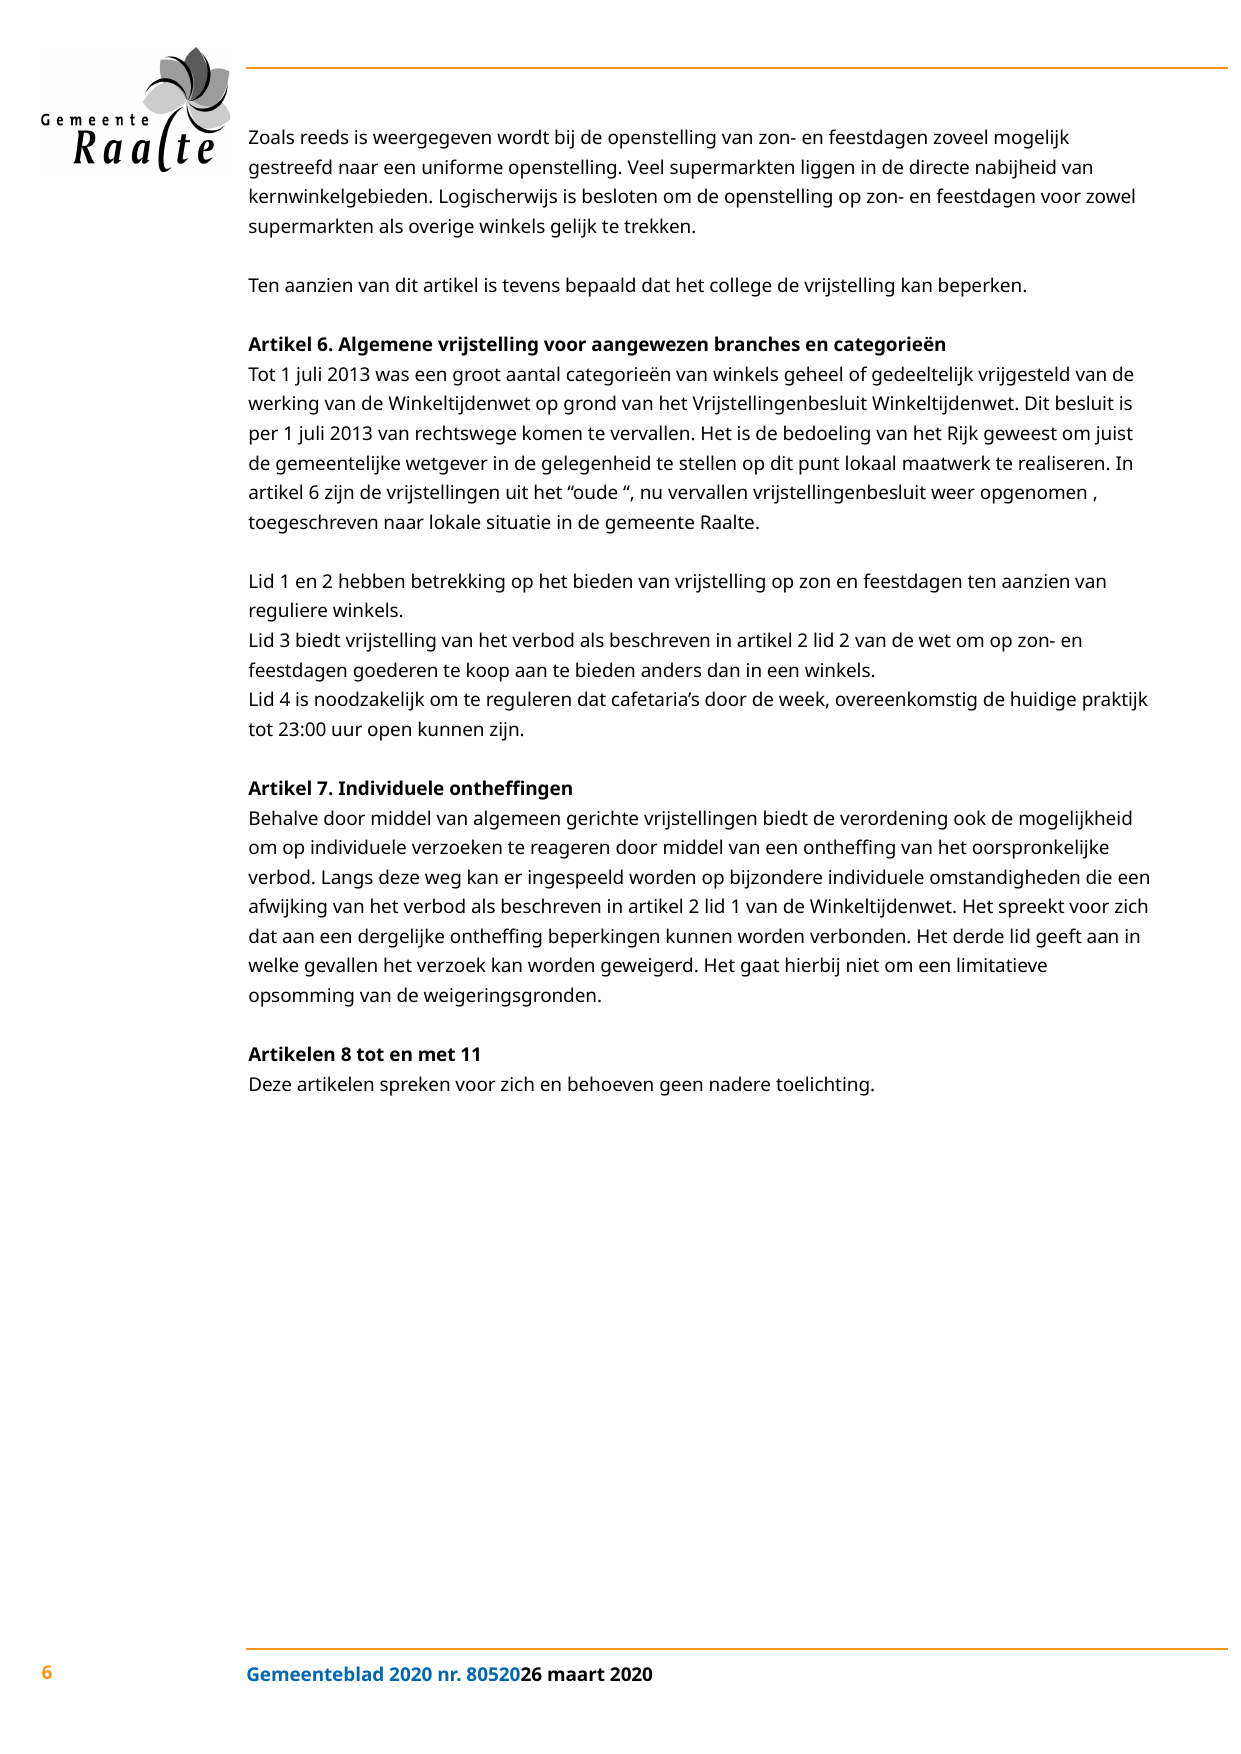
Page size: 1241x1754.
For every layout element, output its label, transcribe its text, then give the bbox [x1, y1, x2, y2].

text Ten aanzien van dit artikel is tevens bepaald dat het college de vrijstelling kan beperken. [248, 272, 1152, 298]
text Artikelen 8 tot en met 11 [248, 1041, 1152, 1067]
text Lid 3 biedt vrijstelling van het verbod als beschreven in artikel 2 lid 2 van de wet om op zon- en feestdagen goederen te koop aan te bieden anders dan in een winkels. [248, 627, 1152, 683]
text Artikel 6. Algemene vrijstelling voor aangewezen branches en categorieën [248, 331, 1152, 357]
picture [41, 47, 231, 172]
text Deze artikelen spreken voor zich en behoeven geen nadere toelichting. [248, 1071, 1152, 1097]
text Lid 4 is noodzakelijk om te reguleren dat cafetaria’s door de week, overeenkomstig de huidige praktijk tot 23:00 uur open kunnen zijn. [248, 686, 1152, 742]
text Tot 1 juli 2013 was een groot aantal categorieën van winkels geheel of gedeeltelijk vrijgesteld van de werking van de Winkeltijdenwet op grond van het Vrijstellingenbesluit Winkeltijdenwet. Dit besluit is per 1 juli 2013 van rechtswege komen te vervallen. Het is de bedoeling van het Rijk geweest om juist de gemeentelijke wetgever in de gelegenheid te stellen op dit punt lokaal maatwerk te realiseren. In artikel 6 zijn de vrijstellingen uit het “oude “, nu vervallen vrijstellingenbesluit weer opgenomen , toegeschreven naar lokale situatie in de gemeente Raalte. [248, 361, 1152, 535]
text Zoals reeds is weergegeven wordt bij de openstelling van zon- en feestdagen zoveel mogelijk gestreefd naar een uniforme openstelling. Veel supermarkten liggen in de directe nabijheid van kernwinkelgebieden. Logischerwijs is besloten om de openstelling op zon- en feestdagen voor zowel supermarkten als overige winkels gelijk te trekken. [248, 124, 1152, 239]
text Artikel 7. Individuele ontheffingen [248, 775, 1152, 801]
text Lid 1 en 2 hebben betrekking op het bieden van vrijstelling op zon en feestdagen ten aanzien van reguliere winkels. [248, 568, 1152, 623]
text Behalve door middel van algemeen gerichte vrijstellingen biedt de verordening ook de mogelijkheid om op individuele verzoeken te reageren door middel van een ontheffing van het oorspronkelijke verbod. Langs deze weg kan er ingespeeld worden op bijzondere individuele omstandigheden die een afwijking van het verbod als beschreven in artikel 2 lid 1 van de Winkeltijdenwet. Het spreekt voor zich dat aan een dergelijke ontheffing beperkingen kunnen worden verbonden. Het derde lid geeft aan in welke gevallen het verzoek kan worden geweigerd. Het gaat hierbij niet om een limitatieve opsomming van de weigeringsgronden. [248, 805, 1152, 1008]
